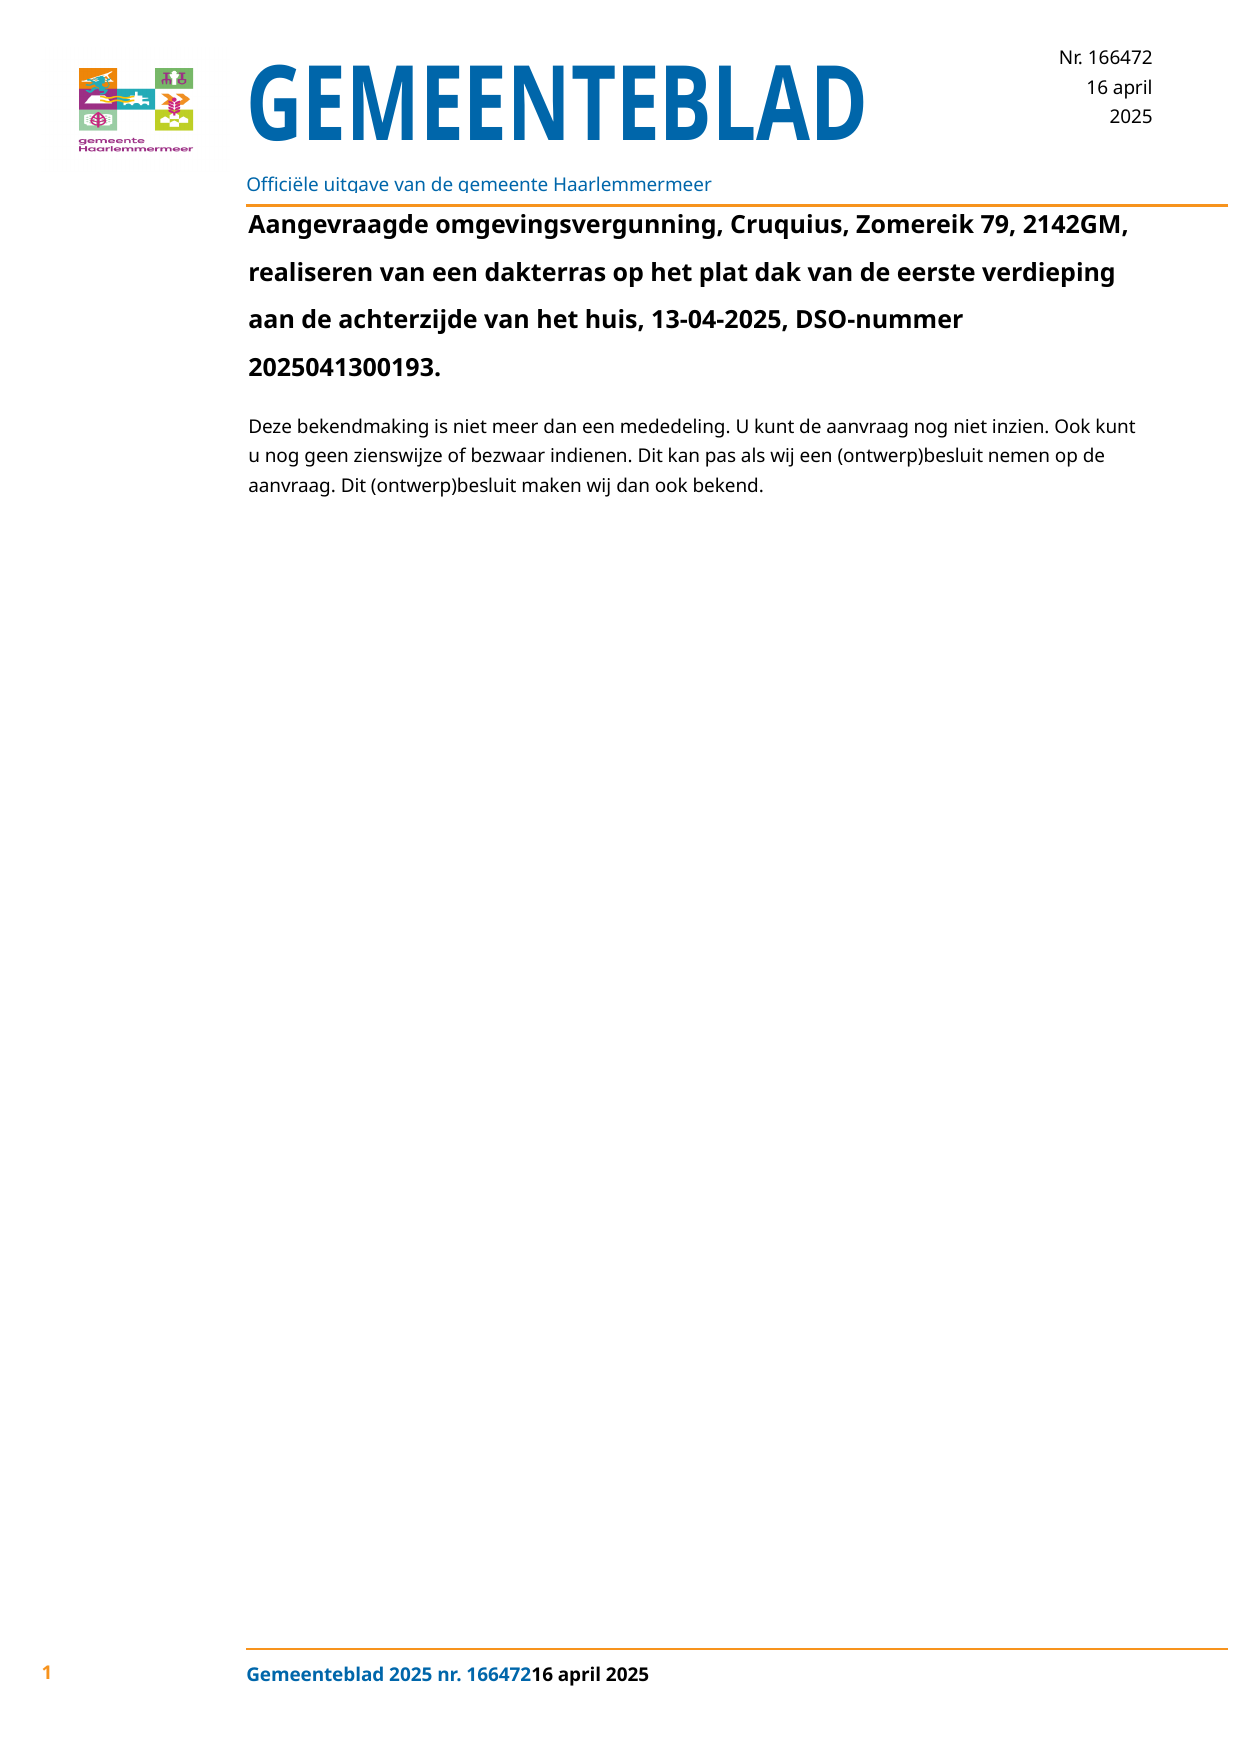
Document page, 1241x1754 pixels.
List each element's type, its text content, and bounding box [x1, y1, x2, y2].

text Aangevraagde omgevingsvergunning, Cruquius, Zomereik 79, 2142GM, realiseren van een dakterras op het plat dak van de eerste verdieping aan de achterzijde van het huis, 13-04-2025, DSO-nummer 2025041300193. [248, 207, 1152, 384]
text Deze bekendmaking is niet meer dan een mededeling. U kunt de aanvraag nog niet inzien. Ook kunt u nog geen zienswijze of bezwaar indienen. Dit kan pas als wij een (ontwerp)besluit nemen op de aanvraag. Dit (ontwerp)besluit maken wij dan ook bekend. [248, 413, 1152, 498]
picture [41, 47, 231, 172]
